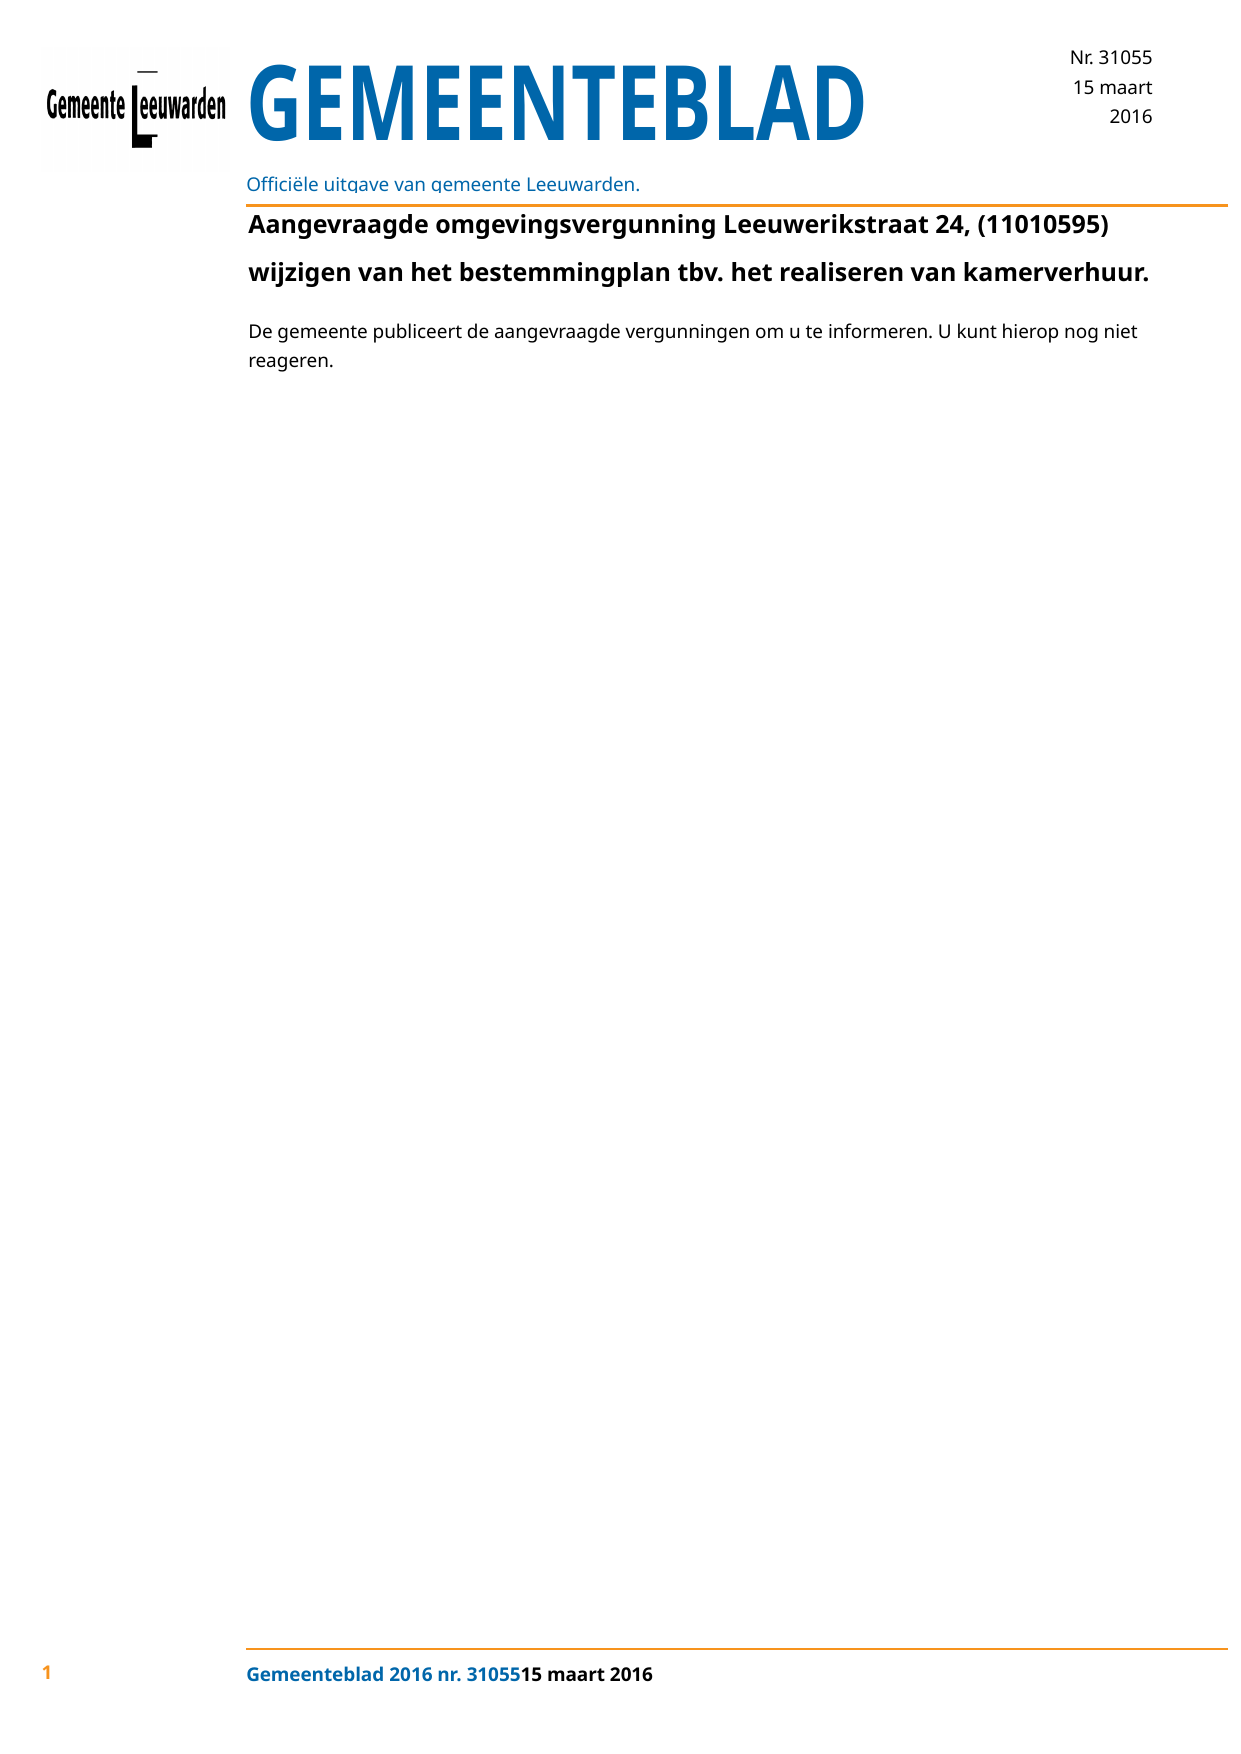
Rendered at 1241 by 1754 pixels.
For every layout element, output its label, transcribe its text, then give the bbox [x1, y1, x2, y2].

text De gemeente publiceert de aangevraagde vergunningen om u te informeren. U kunt hierop nog niet reageren. [248, 318, 1152, 373]
picture [41, 47, 231, 172]
text Aangevraagde omgevingsvergunning Leeuwerikstraat 24, (11010595) wijzigen van het bestemmingplan tbv. het realiseren van kamerverhuur. [248, 207, 1152, 288]
